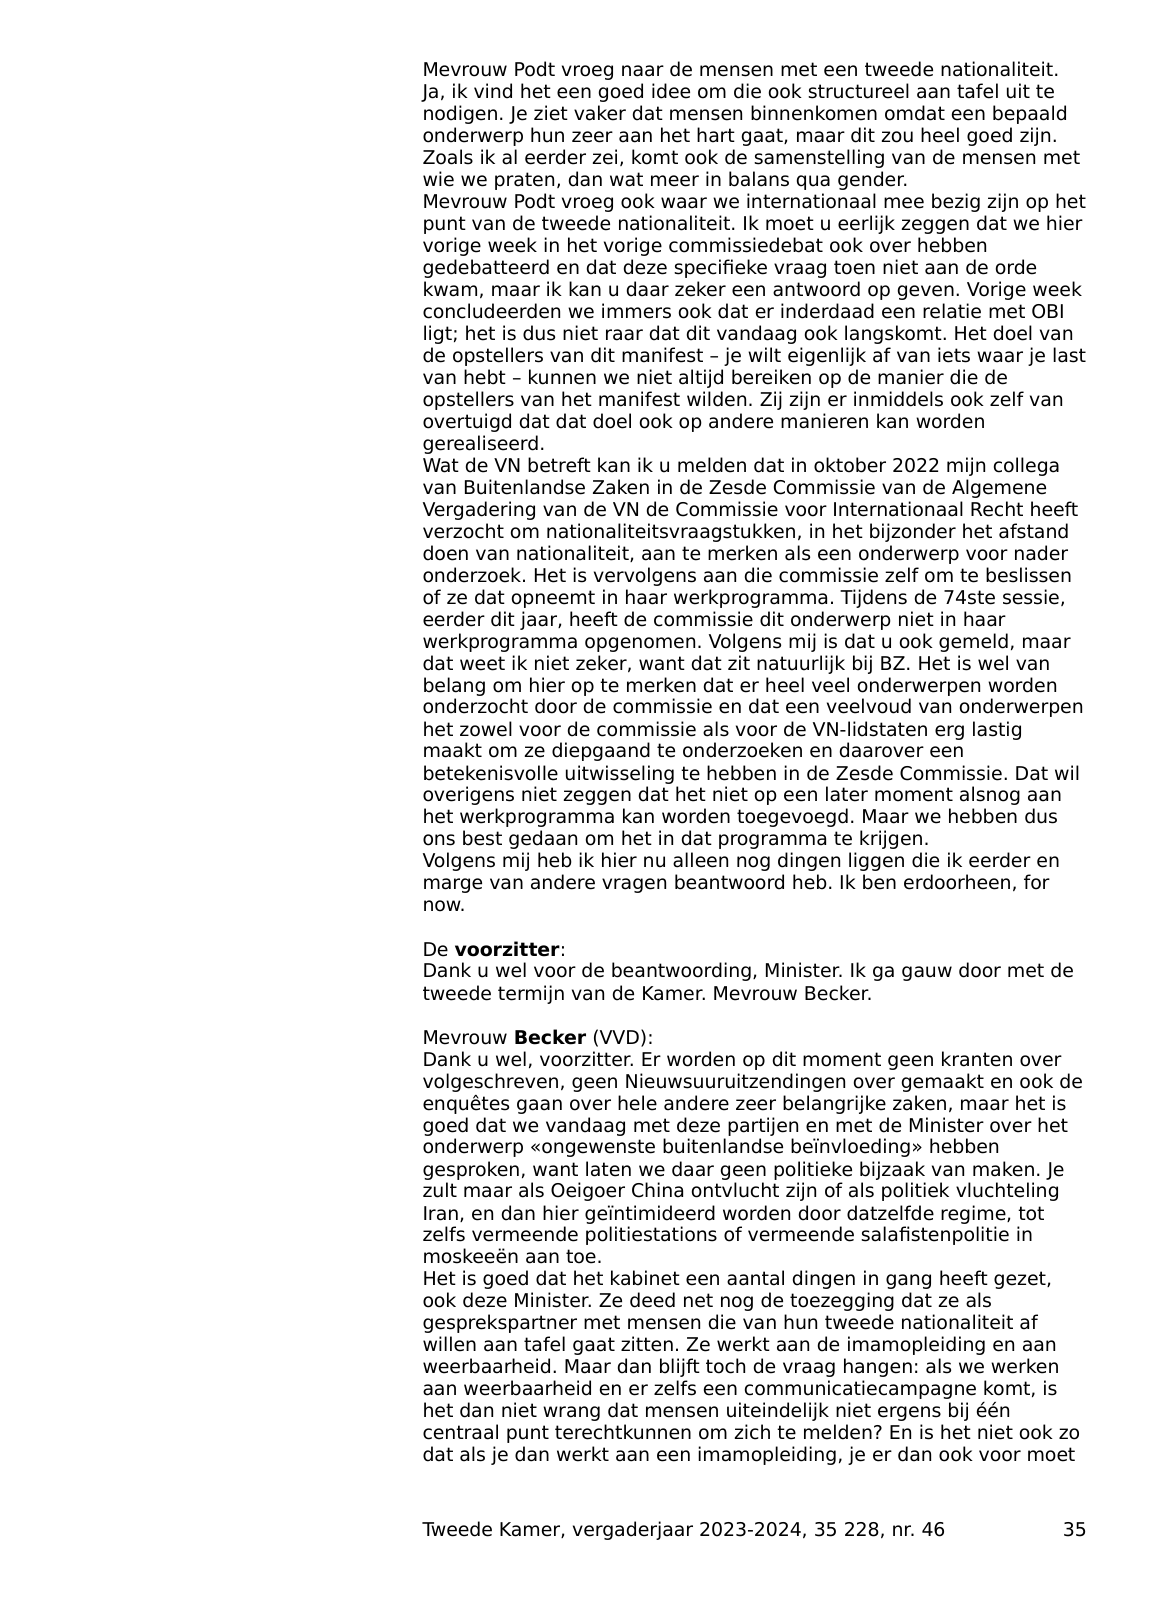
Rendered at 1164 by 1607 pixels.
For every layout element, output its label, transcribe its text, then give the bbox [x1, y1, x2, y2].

text De voorzitter: [422, 938, 1087, 960]
text Mevrouw Podt vroeg ook waar we internationaal mee bezig zijn op het punt van de tweede nationaliteit. Ik moet u eerlijk zeggen dat we hier vorige week in het vorige commissiedebat ook over hebben gedebatteerd en dat deze specifieke vraag toen niet aan de orde kwam, maar ik kan u daar zeker een antwoord op geven. Vorige week concludeerden we immers ook dat er inderdaad een relatie met OBI ligt; het is dus niet raar dat dit vandaag ook langskomt. Het doel van de opstellers van dit manifest – je wilt eigenlijk af van iets waar je last van hebt – kunnen we niet altijd bereiken op de manier die de opstellers van het manifest wilden. Zij zijn er inmiddels ook zelf van overtuigd dat dat doel ook op andere manieren kan worden gerealiseerd. [422, 191, 1087, 455]
text Dank u wel voor de beantwoording, Minister. Ik ga gauw door met de tweede termijn van de Kamer. Mevrouw Becker. [422, 960, 1087, 1004]
text Volgens mij heb ik hier nu alleen nog dingen liggen die ik eerder en marge van andere vragen beantwoord heb. Ik ben erdoorheen, for now. [422, 850, 1087, 916]
text Mevrouw Becker (VVD): [422, 1027, 1087, 1048]
text Mevrouw Podt vroeg naar de mensen met een tweede nationaliteit. Ja, ik vind het een goed idee om die ook structureel aan tafel uit te nodigen. Je ziet vaker dat mensen binnenkomen omdat een bepaald onderwerp hun zeer aan het hart gaat, maar dit zou heel goed zijn. Zoals ik al eerder zei, komt ook de samenstelling van de mensen met wie we praten, dan wat meer in balans qua gender. [422, 59, 1087, 191]
text Wat de VN betreft kan ik u melden dat in oktober 2022 mijn collega van Buitenlandse Zaken in de Zesde Commissie van de Algemene Vergadering van de VN de Commissie voor Internationaal Recht heeft verzocht om nationaliteitsvraagstukken, in het bijzonder het afstand doen van nationaliteit, aan te merken als een onderwerp voor nader onderzoek. Het is vervolgens aan die commissie zelf om te beslissen of ze dat opneemt in haar werkprogramma. Tijdens de 74ste sessie, eerder dit jaar, heeft de commissie dit onderwerp niet in haar werkprogramma opgenomen. Volgens mij is dat u ook gemeld, maar dat weet ik niet zeker, want dat zit natuurlijk bij BZ. Het is wel van belang om hier op te merken dat er heel veel onderwerpen worden onderzocht door de commissie en dat een veelvoud van onderwerpen het zowel voor de commissie als voor de VN-lidstaten erg lastig maakt om ze diepgaand te onderzoeken en daarover een betekenisvolle uitwisseling te hebben in de Zesde Commissie. Dat wil overigens niet zeggen dat het niet op een later moment alsnog aan het werkprogramma kan worden toegevoegd. Maar we hebben dus ons best gedaan om het in dat programma te krijgen. [422, 455, 1087, 850]
text Het is goed dat het kabinet een aantal dingen in gang heeft gezet, ook deze Minister. Ze deed net nog de toezegging dat ze als gesprekspartner met mensen die van hun tweede nationaliteit af willen aan tafel gaat zitten. Ze werkt aan de imamopleiding en aan weerbaarheid. Maar dan blijft toch de vraag hangen: als we werken aan weerbaarheid en er zelfs een communicatiecampagne komt, is het dan niet wrang dat mensen uiteindelijk niet ergens bij één centraal punt terechtkunnen om zich te melden? En is het niet ook zo dat als je dan werkt aan een imamopleiding, je er dan ook voor moet [422, 1268, 1087, 1466]
text Dank u wel, voorzitter. Er worden op dit moment geen kranten over volgeschreven, geen Nieuwsuuruitzendingen over gemaakt en ook de enquêtes gaan over hele andere zeer belangrijke zaken, maar het is goed dat we vandaag met deze partijen en met de Minister over het onderwerp «ongewenste buitenlandse beïnvloeding» hebben gesproken, want laten we daar geen politieke bijzaak van maken. Je zult maar als Oeigoer China ontvlucht zijn of als politiek vluchteling Iran, en dan hier geïntimideerd worden door datzelfde regime, tot zelfs vermeende politiestations of vermeende salafistenpolitie in moskeeën aan toe. [422, 1048, 1087, 1268]
